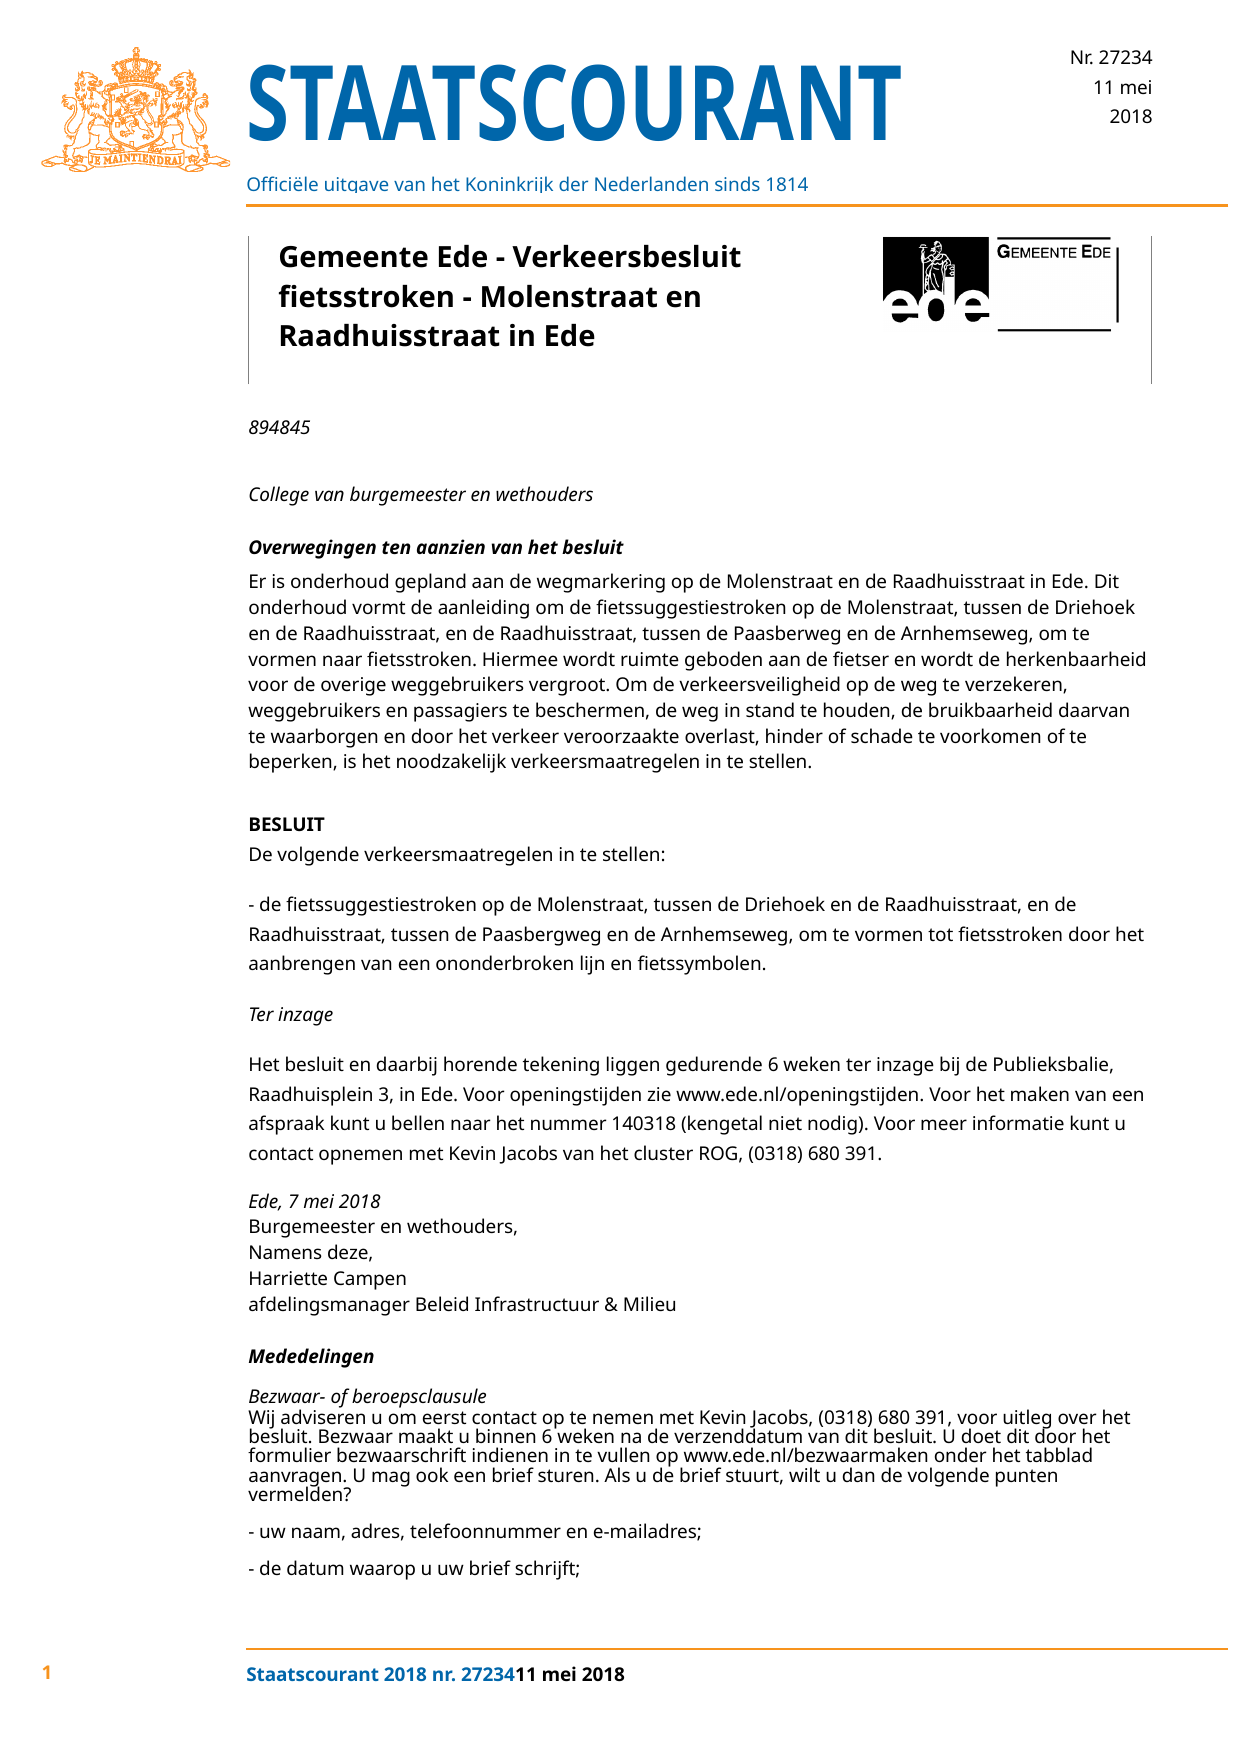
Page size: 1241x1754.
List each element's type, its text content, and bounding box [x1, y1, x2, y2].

text - uw naam, adres, telefoonnummer en e-mailadres; [248, 1523, 1152, 1542]
text BESLUIT [248, 811, 1152, 837]
picture [882, 236, 1119, 332]
table_header Gemeente Ede - Verkeersbesluit fietsstroken - Molenstraat en Raadhuisstraat in Ede [249, 236, 850, 384]
text De volgende verkeersmaatregelen in te stellen: [248, 841, 1152, 867]
text College van burgemeester en wethouders [248, 482, 1152, 507]
text Namens deze, [248, 1239, 1152, 1265]
text Mededelingen [248, 1344, 1152, 1369]
table_header [850, 236, 1151, 384]
text - de fietssuggestiestroken op de Molenstraat, tussen de Driehoek en de Raadhuisstraat, en de Raadhuisstraat, tussen de Paasbergweg en de Arnhemseweg, om te vormen tot fietsstroken door het aanbrengen van een ononderbroken lijn en fietssymbolen. [248, 891, 1152, 976]
picture [41, 47, 231, 172]
text Ede, 7 mei 2018 [248, 1188, 1152, 1214]
text - de datum waarop u uw brief schrijft; [248, 1560, 1152, 1579]
text Het besluit en daarbij horende tekening liggen gedurende 6 weken ter inzage bij de Publieksbalie, Raadhuisplein 3, in Ede. Voor openingstijden zie www.ede.nl/openingstijden. Voor het maken van een afspraak kunt u bellen naar het nummer 140318 (kengetal niet nodig). Voor meer informatie kunt u contact opnemen met Kevin Jacobs van het cluster ROG, (0318) 680 391. [248, 1051, 1152, 1166]
text Er is onderhoud gepland aan de wegmarkering op de Molenstraat en de Raadhuisstraat in Ede. Dit onderhoud vormt de aanleiding om de fietssuggestiestroken op de Molenstraat, tussen de Driehoek en de Raadhuisstraat, en de Raadhuisstraat, tussen de Paasberweg en de Arnhemseweg, om te vormen naar fietsstroken. Hiermee wordt ruimte geboden aan de fietser en wordt de herkenbaarheid voor de overige weggebruikers vergroot. Om de verkeersveiligheid op de weg te verzekeren, weggebruikers en passagiers te beschermen, de weg in stand te houden, de bruikbaarheid daarvan te waarborgen en door het verkeer veroorzaakte overlast, hinder of schade te voorkomen of te beperken, is het noodzakelijk verkeersmaatregelen in te stellen. [248, 568, 1152, 774]
text Ter inzage [248, 1001, 1152, 1027]
text Overwegingen ten aanzien van het besluit [248, 534, 1152, 560]
text Bezwaar- of beroepsclausule [248, 1383, 1152, 1409]
text afdelingsmanager Beleid Infrastructuur & Milieu [248, 1291, 1152, 1317]
text 894845 [248, 414, 1152, 440]
text Wij adviseren u om eerst contact op te nemen met Kevin Jacobs, (0318) 680 391, voor uitleg over het besluit. Bezwaar maakt u binnen 6 weken na de verzenddatum van dit besluit. U doet dit door het formulier bezwaarschrift indienen in te vullen op www.ede.nl/bezwaarmaken onder het tabblad aanvragen. U mag ook een brief sturen. Als u de brief stuurt, wilt u dan de volgende punten vermelden? [248, 1409, 1152, 1505]
text Burgemeester en wethouders, [248, 1214, 1152, 1239]
text Harriette Campen [248, 1265, 1152, 1291]
